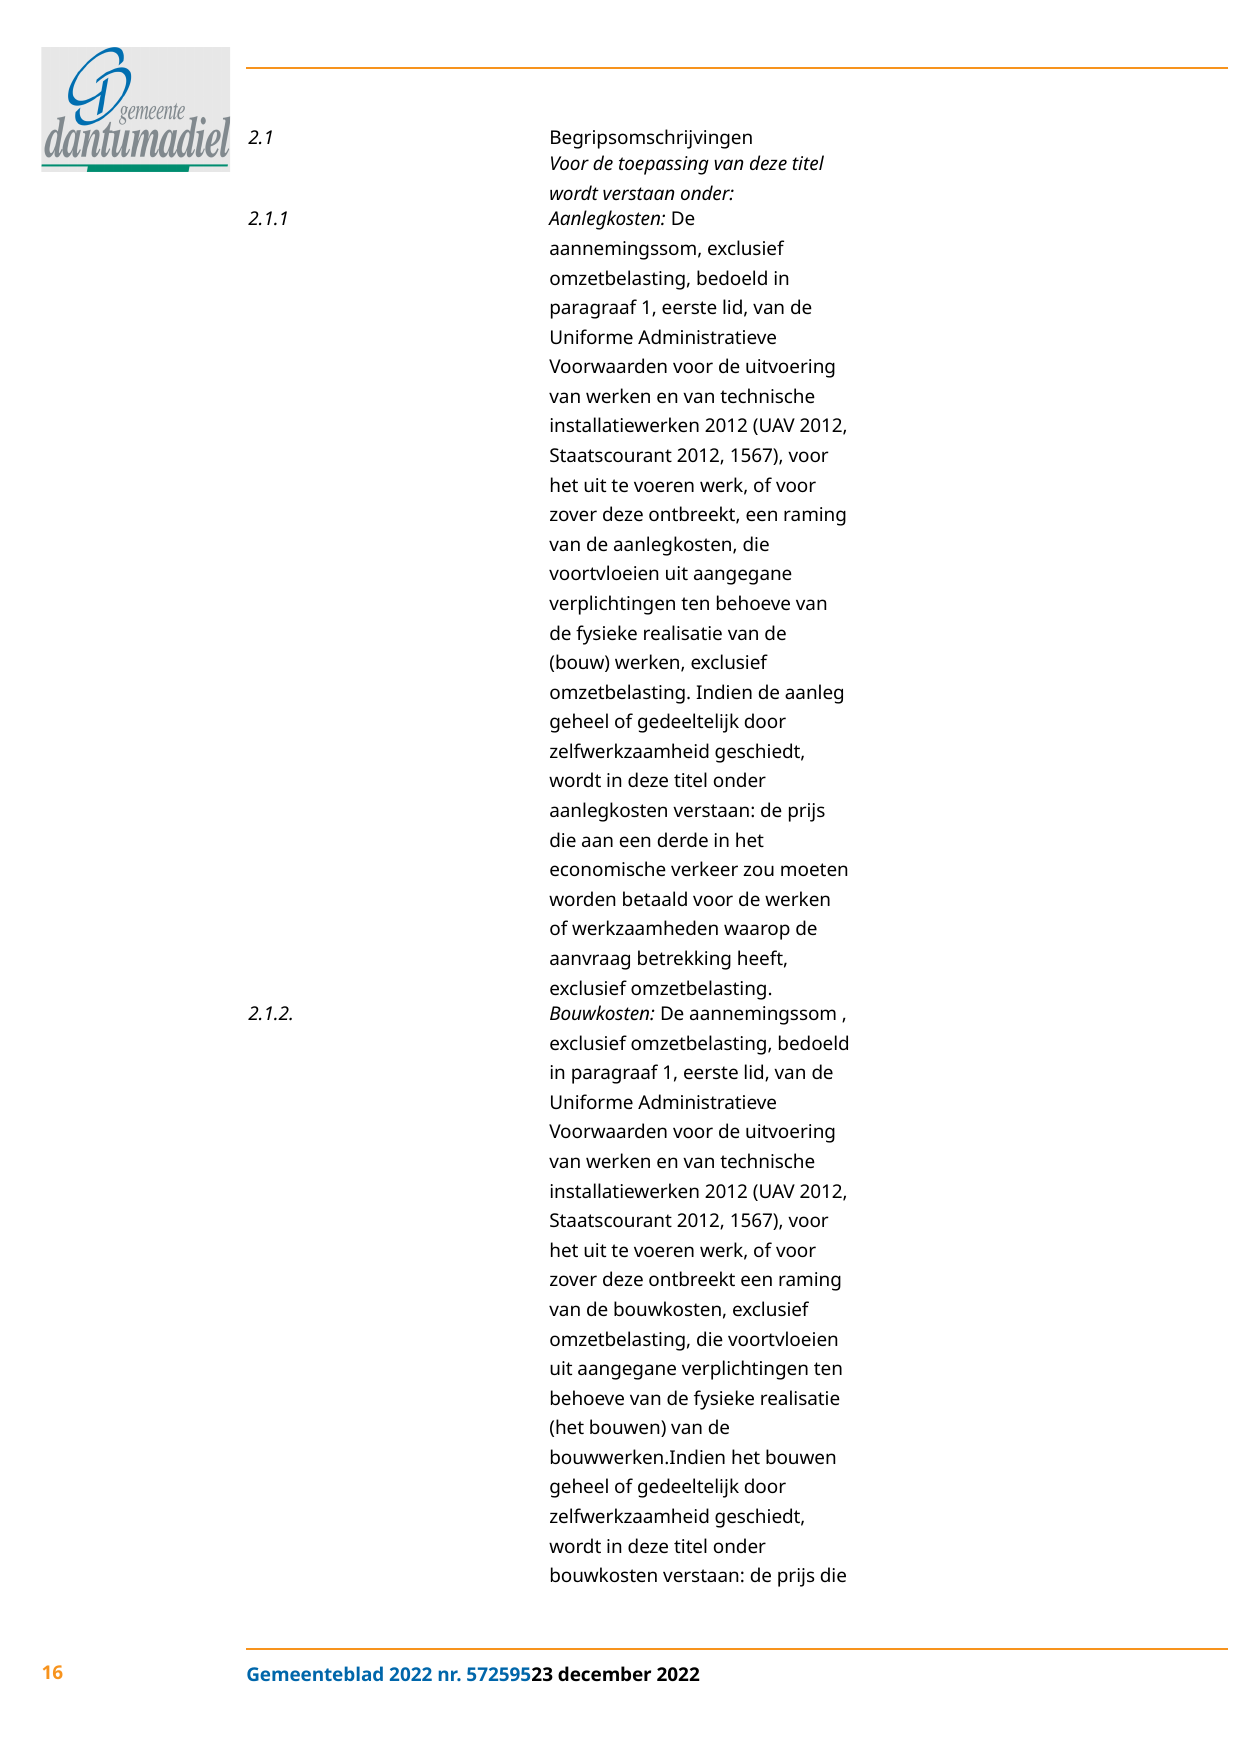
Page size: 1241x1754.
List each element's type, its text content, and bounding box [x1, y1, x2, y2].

table_header [850, 125, 1152, 150]
table_cell Aanlegkosten: De aannemingssom, exclusief omzetbelasting, bedoeld in paragraaf 1, eerste lid, van de Uniforme Administratieve Voorwaarden voor de uitvoering van werken en van technische installatiewerken 2012 (UAV 2012, Staatscourant 2012, 1567), voor het uit te voeren werk, of voor zover deze ontbreekt, een raming van de aanlegkosten, die voortvloeien uit aangegane verplichtingen ten behoeve van de fysieke realisatie van de (bouw) werken, exclusief omzetbelasting. Indien de aanleg geheel of gedeeltelijk door zelfwerkzaamheid geschiedt, wordt in deze titel onder aanlegkosten verstaan: de prijs die aan een derde in het economische verkeer zou moeten worden betaald voor de werken of werkzaamheden waarop de aanvraag betrekking heeft, exclusief omzetbelasting. [549, 206, 850, 1000]
table_header 2.1 [248, 125, 549, 150]
table_cell [248, 150, 549, 206]
table_cell 2.1.2. [248, 1000, 549, 1588]
table_cell Voor de toepassing van deze titel wordt verstaan onder: [549, 150, 850, 206]
table_header Begripsomschrijvingen [549, 125, 850, 150]
table_cell 2.1.1 [248, 206, 549, 1000]
table_cell [850, 150, 1152, 206]
picture [41, 47, 231, 172]
table_cell Bouwkosten: De aannemingssom , exclusief omzetbelasting, bedoeld in paragraaf 1, eerste lid, van de Uniforme Administratieve Voorwaarden voor de uitvoering van werken en van technische installatiewerken 2012 (UAV 2012, Staatscourant 2012, 1567), voor het uit te voeren werk, of voor zover deze ontbreekt een raming van de bouwkosten, exclusief omzetbelasting, die voortvloeien uit aangegane verplichtingen ten behoeve van de fysieke realisatie (het bouwen) van de bouwwerken.Indien het bouwen geheel of gedeeltelijk door zelfwerkzaamheid geschiedt, wordt in deze titel onder bouwkosten verstaan: de prijs die [549, 1000, 850, 1588]
table_cell [850, 206, 1152, 1000]
table_cell [850, 1000, 1152, 1588]
